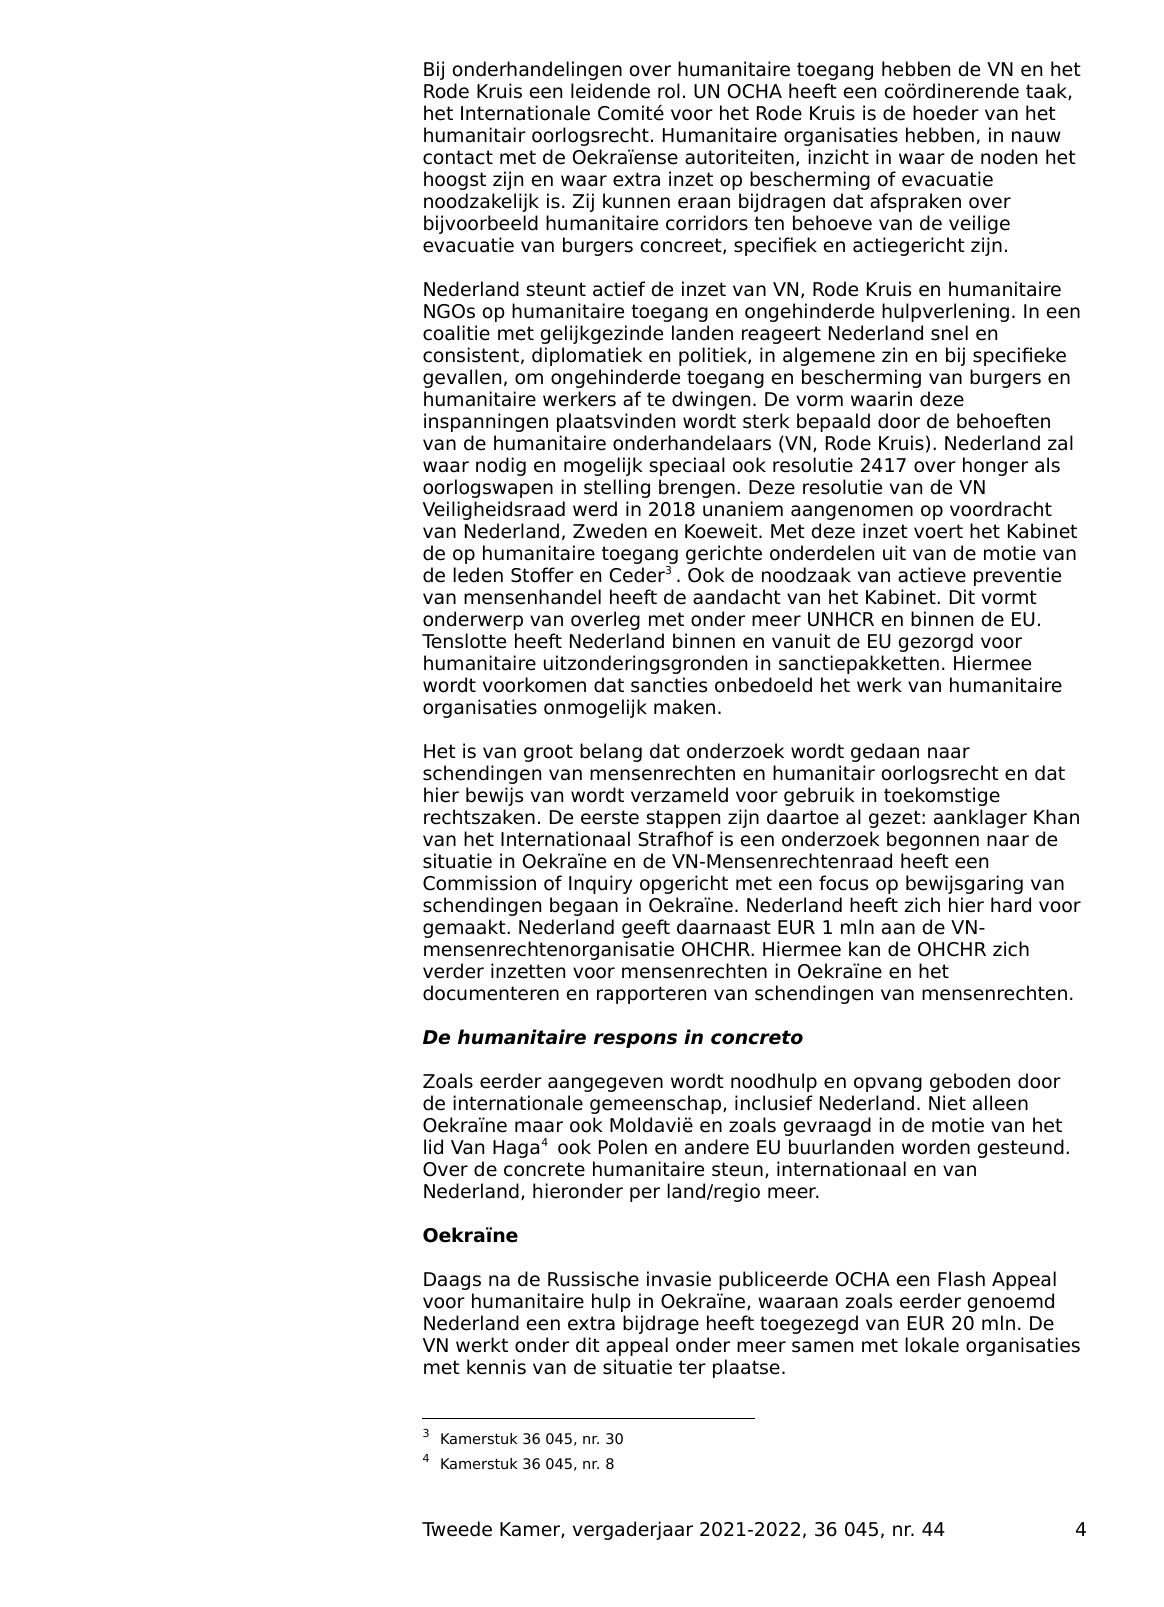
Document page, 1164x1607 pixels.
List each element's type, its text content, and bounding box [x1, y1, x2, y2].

subtitle De humanitaire respons in concreto [422, 1027, 1087, 1049]
text Bij onderhandelingen over humanitaire toegang hebben de VN en het Rode Kruis een leidende rol. UN OCHA heeft een coördinerende taak, het Internationale Comité voor het Rode Kruis is de hoeder van het humanitair oorlogsrecht. Humanitaire organisaties hebben, in nauw contact met de Oekraïense autoriteiten, inzicht in waar de noden het hoogst zijn en waar extra inzet op bescherming of evacuatie noodzakelijk is. Zij kunnen eraan bijdragen dat afspraken over bijvoorbeeld humanitaire corridors ten behoeve van de veilige evacuatie van burgers concreet, specifiek en actiegericht zijn. [422, 59, 1087, 257]
text Kamerstuk 36 045, nr. 8 [422, 1452, 1087, 1474]
text Kamerstuk 36 045, nr. 30 [422, 1427, 1087, 1449]
text Zoals eerder aangegeven wordt noodhulp en opvang geboden door de internationale gemeenschap, inclusief Nederland. Niet alleen Oekraïne maar ook Moldavië en zoals gevraagd in de motie van het lid Van Haga ook Polen en andere EU buurlanden worden gesteund. Over de concrete humanitaire steun, internationaal en van Nederland, hieronder per land/regio meer. [422, 1071, 1087, 1203]
text Nederland steunt actief de inzet van VN, Rode Kruis en humanitaire NGOs op humanitaire toegang en ongehinderde hulpverlening. In een coalitie met gelijkgezinde landen reageert Nederland snel en consistent, diplomatiek en politiek, in algemene zin en bij specifieke gevallen, om ongehinderde toegang en bescherming van burgers en humanitaire werkers af te dwingen. De vorm waarin deze inspanningen plaatsvinden wordt sterk bepaald door de behoeften van de humanitaire onderhandelaars (VN, Rode Kruis). Nederland zal waar nodig en mogelijk speciaal ook resolutie 2417 over honger als oorlogswapen in stelling brengen. Deze resolutie van de VN Veiligheidsraad werd in 2018 unaniem aangenomen op voordracht van Nederland, Zweden en Koeweit. Met deze inzet voert het Kabinet de op humanitaire toegang gerichte onderdelen uit van de motie van de leden Stoffer en Ceder. Ook de noodzaak van actieve preventie van mensenhandel heeft de aandacht van het Kabinet. Dit vormt onderwerp van overleg met onder meer UNHCR en binnen de EU. Tenslotte heeft Nederland binnen en vanuit de EU gezorgd voor humanitaire uitzonderingsgronden in sanctiepakketten. Hiermee wordt voorkomen dat sancties onbedoeld het werk van humanitaire organisaties onmogelijk maken. [422, 279, 1087, 719]
text Het is van groot belang dat onderzoek wordt gedaan naar schendingen van mensenrechten en humanitair oorlogsrecht en dat hier bewijs van wordt verzameld voor gebruik in toekomstige rechtszaken. De eerste stappen zijn daartoe al gezet: aanklager Khan van het Internationaal Strafhof is een onderzoek begonnen naar de situatie in Oekraïne en de VN-Mensenrechtenraad heeft een Commission of Inquiry opgericht met een focus op bewijsgaring van schendingen begaan in Oekraïne. Nederland heeft zich hier hard voor gemaakt. Nederland geeft daarnaast EUR 1 mln aan de VN-mensenrechtenorganisatie OHCHR. Hiermee kan de OHCHR zich verder inzetten voor mensenrechten in Oekraïne en het documenteren en rapporteren van schendingen van mensenrechten. [422, 741, 1087, 1004]
text Daags na de Russische invasie publiceerde OCHA een Flash Appeal voor humanitaire hulp in Oekraïne, waaraan zoals eerder genoemd Nederland een extra bijdrage heeft toegezegd van EUR 20 mln. De VN werkt onder dit appeal onder meer samen met lokale organisaties met kennis van de situatie ter plaatse. [422, 1269, 1087, 1379]
subtitle Oekraïne [422, 1225, 1087, 1247]
